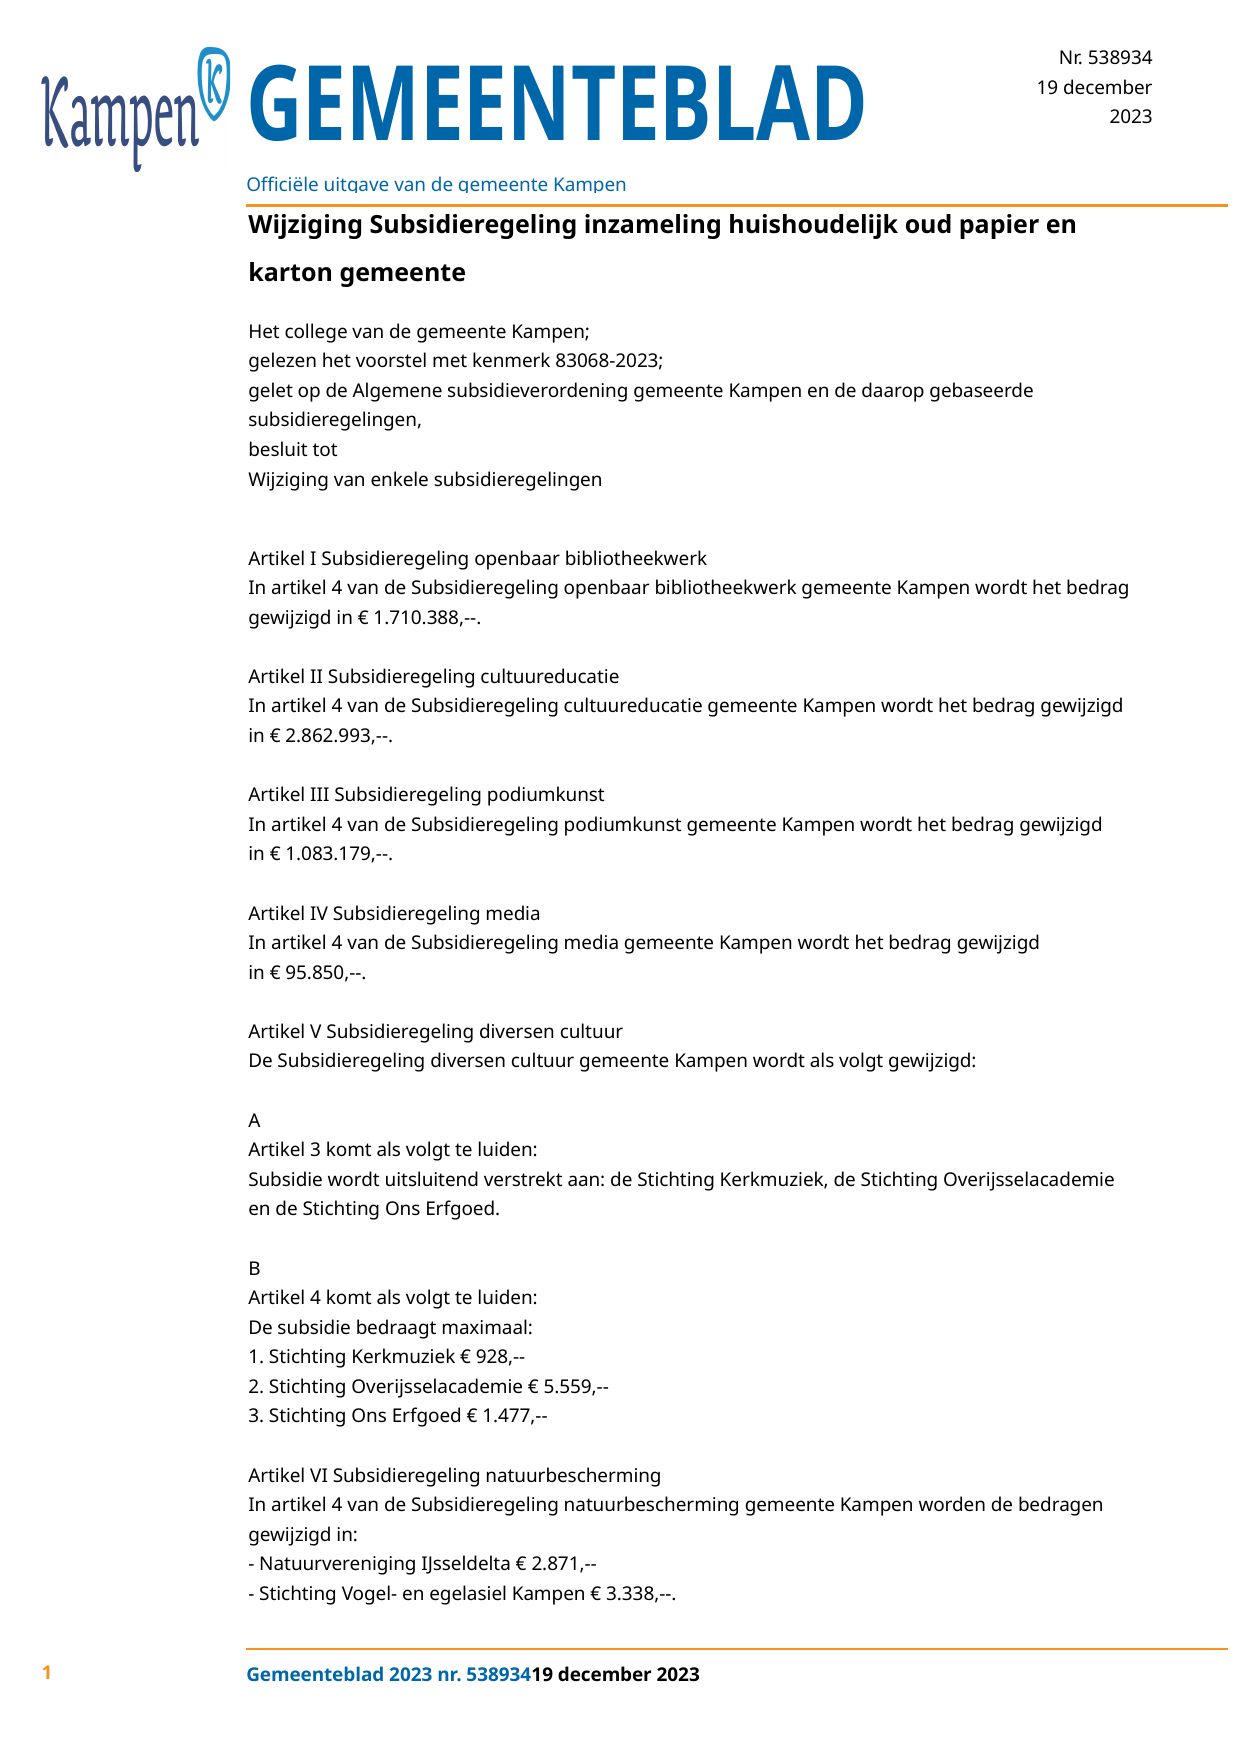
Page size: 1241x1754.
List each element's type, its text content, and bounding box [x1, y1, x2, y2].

text Artikel 3 komt als volgt te luiden: [248, 1136, 1152, 1162]
text In artikel 4 van de Subsidieregeling openbaar bibliotheekwerk gemeente Kampen wordt het bedrag gewijzigd in € 1.710.388,--. [248, 574, 1152, 629]
text Artikel V Subsidieregeling diversen cultuur [248, 1018, 1152, 1044]
text Artikel III Subsidieregeling podiumkunst [248, 781, 1152, 807]
text A [248, 1107, 1152, 1132]
picture [41, 47, 231, 172]
text in € 95.850,--. [248, 959, 1152, 984]
text In artikel 4 van de Subsidieregeling cultuureducatie gemeente Kampen wordt het bedrag gewijzigd [248, 693, 1152, 718]
text Artikel 4 komt als volgt te luiden: [248, 1284, 1152, 1310]
text 1. Stichting Kerkmuziek € 928,-- [248, 1343, 1152, 1369]
text Wijziging van enkele subsidieregelingen [248, 466, 1152, 492]
text Artikel I Subsidieregeling openbaar bibliotheekwerk [248, 545, 1152, 570]
text gelezen het voorstel met kenmerk 83068-2023; [248, 347, 1152, 373]
text en de Stichting Ons Erfgoed. [248, 1196, 1152, 1221]
text Artikel VI Subsidieregeling natuurbescherming [248, 1462, 1152, 1487]
text Subsidie wordt uitsluitend verstrekt aan: de Stichting Kerkmuziek, de Stichting Overijsselacademie [248, 1166, 1152, 1192]
text Wijziging Subsidieregeling inzameling huishoudelijk oud papier en karton gemeente [248, 207, 1152, 288]
text De subsidie bedraagt maximaal: [248, 1314, 1152, 1339]
text Het college van de gemeente Kampen; [248, 318, 1152, 344]
text Artikel II Subsidieregeling cultuureducatie [248, 663, 1152, 689]
text besluit tot [248, 436, 1152, 462]
text gelet op de Algemene subsidieverordening gemeente Kampen en de daarop gebaseerde [248, 377, 1152, 403]
text - Natuurvereniging IJsseldelta € 2.871,-- [248, 1551, 1152, 1576]
text In artikel 4 van de Subsidieregeling podiumkunst gemeente Kampen wordt het bedrag gewijzigd [248, 811, 1152, 837]
text 3. Stichting Ons Erfgoed € 1.477,-- [248, 1403, 1152, 1428]
text - Stichting Vogel- en egelasiel Kampen € 3.338,--. [248, 1580, 1152, 1606]
text in € 2.862.993,--. [248, 722, 1152, 748]
text 2. Stichting Overijsselacademie € 5.559,-- [248, 1373, 1152, 1399]
text In artikel 4 van de Subsidieregeling natuurbescherming gemeente Kampen worden de bedragen gewijzigd in: [248, 1491, 1152, 1547]
text In artikel 4 van de Subsidieregeling media gemeente Kampen wordt het bedrag gewijzigd [248, 929, 1152, 955]
text subsidieregelingen, [248, 407, 1152, 432]
text De Subsidieregeling diversen cultuur gemeente Kampen wordt als volgt gewijzigd: [248, 1048, 1152, 1073]
text B [248, 1255, 1152, 1280]
text Artikel IV Subsidieregeling media [248, 900, 1152, 925]
text in € 1.083.179,--. [248, 841, 1152, 866]
